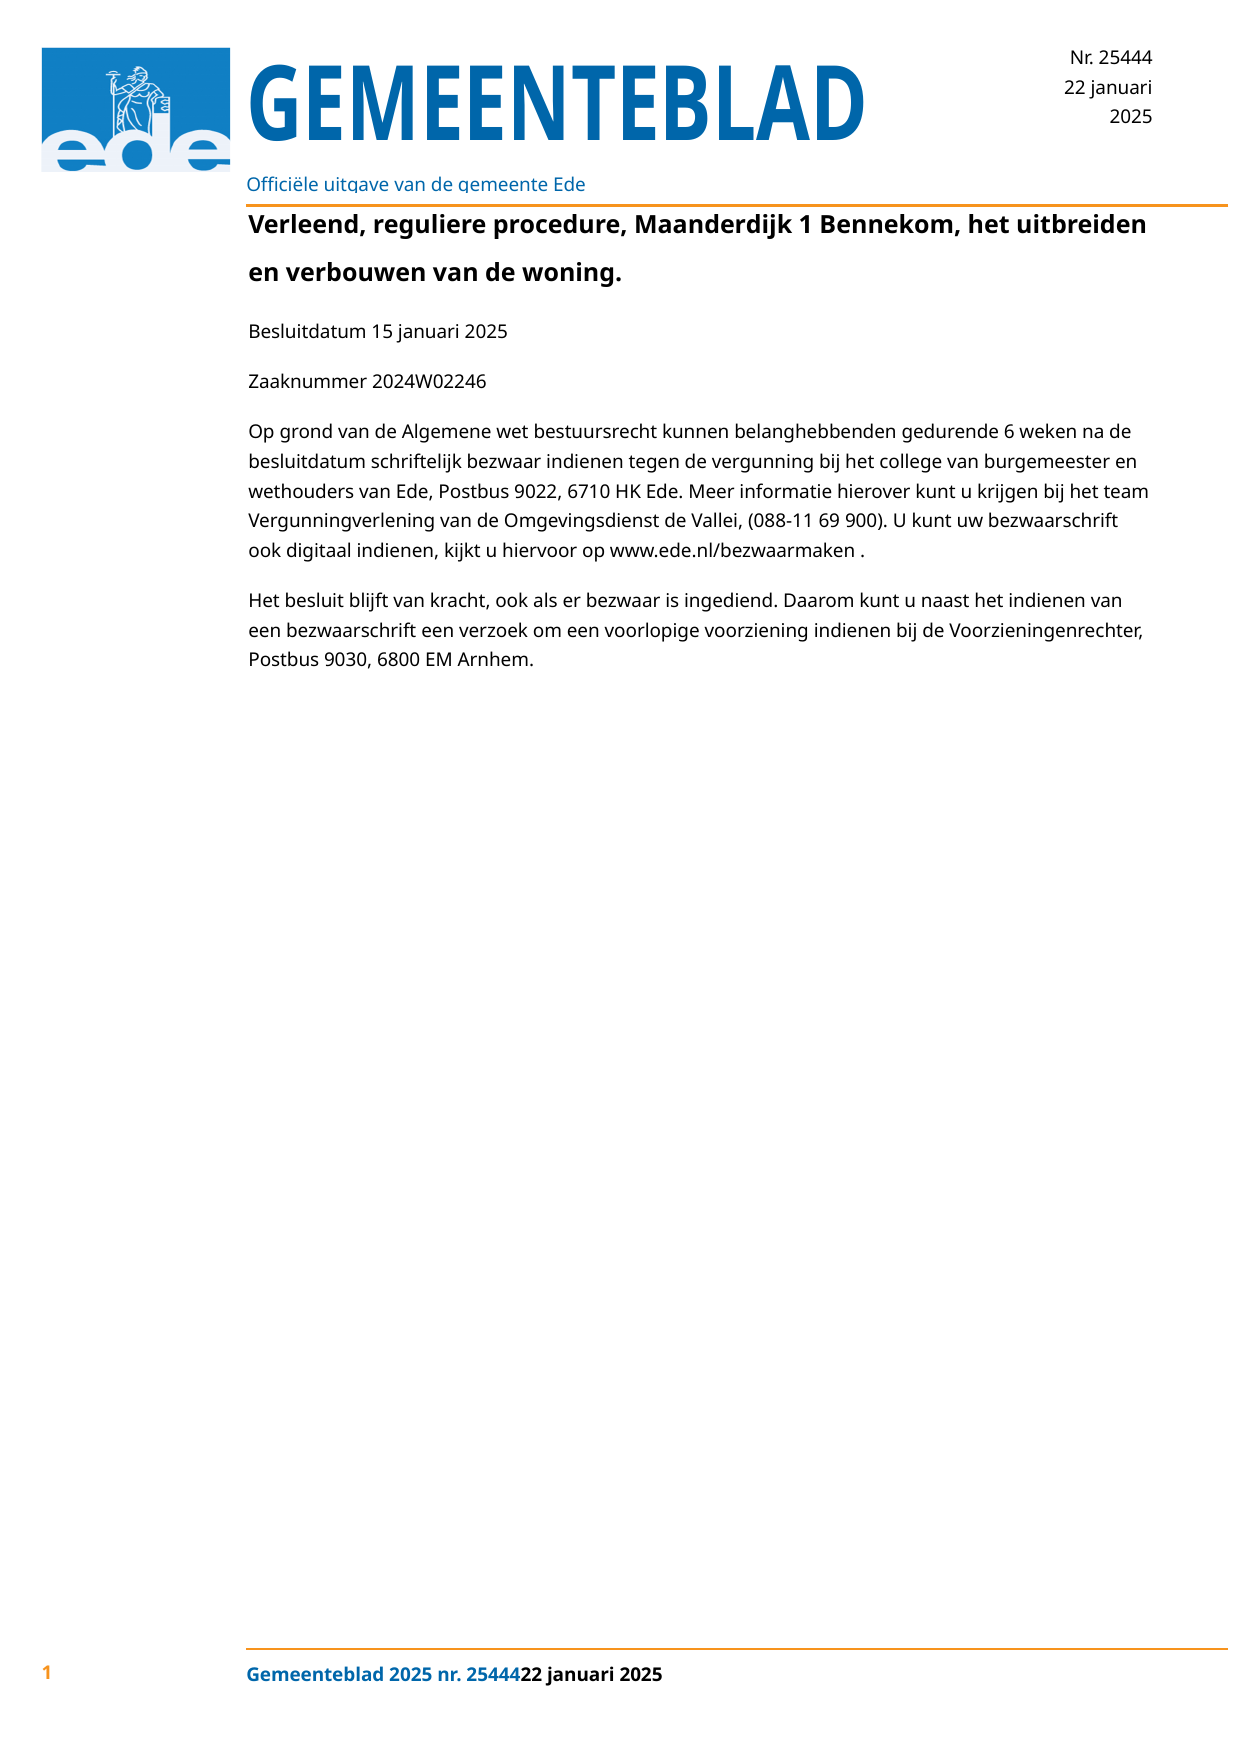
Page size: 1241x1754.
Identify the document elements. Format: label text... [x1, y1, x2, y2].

text Besluitdatum 15 januari 2025 [248, 318, 1152, 344]
text Verleend, reguliere procedure, Maanderdijk 1 Bennekom, het uitbreiden en verbouwen van de woning. [248, 207, 1152, 288]
picture [41, 47, 231, 172]
text Zaaknummer 2024W02246 [248, 368, 1152, 394]
text Het besluit blijft van kracht, ook als er bezwaar is ingediend. Daarom kunt u naast het indienen van een bezwaarschrift een verzoek om een voorlopige voorziening indienen bij de Voorzieningenrechter, Postbus 9030, 6800 EM Arnhem. [248, 587, 1152, 672]
text Op grond van de Algemene wet bestuursrecht kunnen belanghebbenden gedurende 6 weken na de besluitdatum schriftelijk bezwaar indienen tegen de vergunning bij het college van burgemeester en wethouders van Ede, Postbus 9022, 6710 HK Ede. Meer informatie hierover kunt u krijgen bij het team Vergunningverlening van de Omgevingsdienst de Vallei, (088-11 69 900). U kunt uw bezwaarschrift ook digitaal indienen, kijkt u hiervoor op www.ede.nl/bezwaarmaken . [248, 419, 1152, 563]
